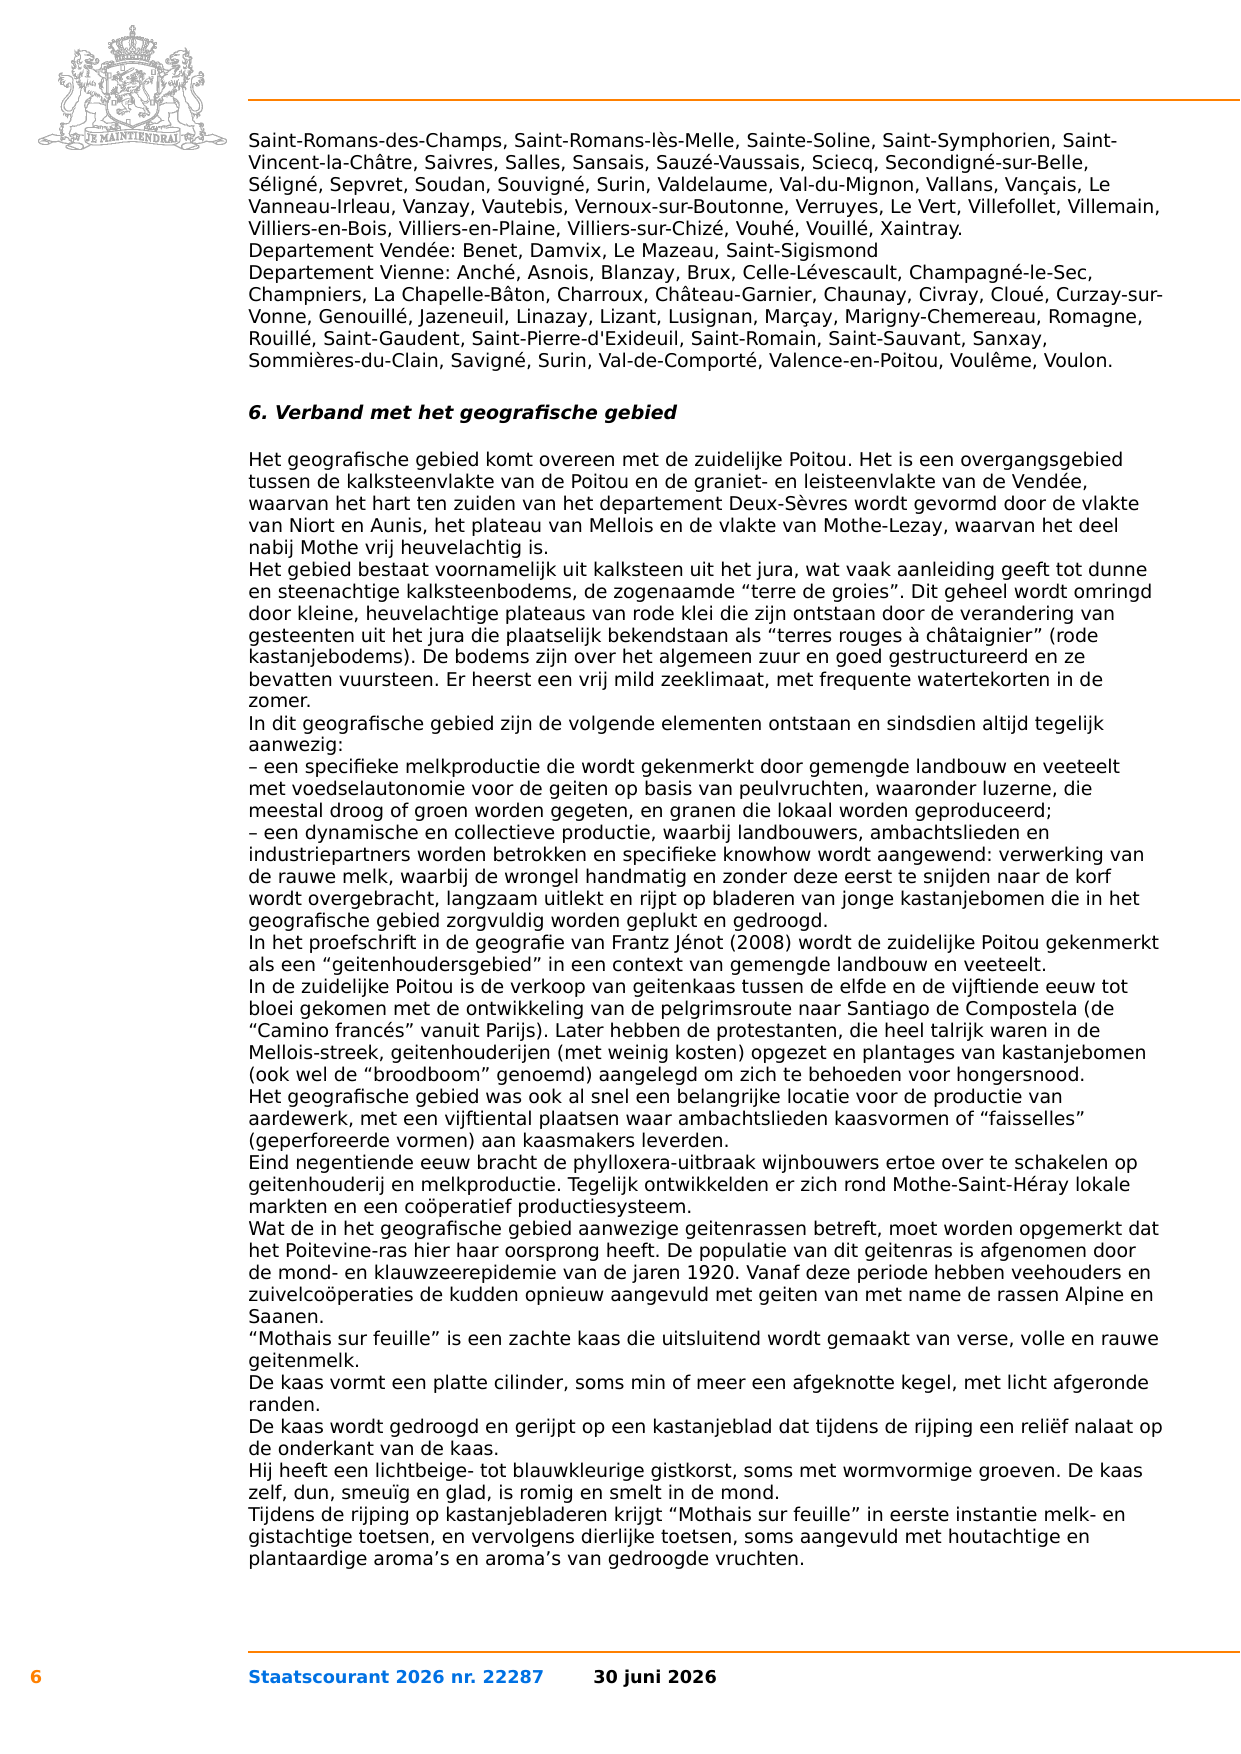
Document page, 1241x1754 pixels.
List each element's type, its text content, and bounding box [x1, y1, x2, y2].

text Het geografische gebied was ook al snel een belangrijke locatie voor de productie van aardewerk, met een vijftiental plaatsen waar ambachtslieden kaasvormen of “faisselles” (geperforeerde vormen) aan kaasmakers leverden. [248, 1086, 1163, 1152]
text Hij heeft een lichtbeige- tot blauwkleurige gistkorst, soms met wormvormige groeven. De kaas zelf, dun, smeuïg en glad, is romig en smelt in de mond. [248, 1460, 1163, 1504]
text Departement Vienne: Anché, Asnois, Blanzay, Brux, Celle-Lévescault, Champagné-le-Sec, Champniers, La Chapelle-Bâton, Charroux, Château-Garnier, Chaunay, Civray, Cloué, Curzay-sur-Vonne, Genouillé, Jazeneuil, Linazay, Lizant, Lusignan, Marçay, Marigny-Chemereau, Romagne, Rouillé, Saint-Gaudent, Saint-Pierre-d'Exideuil, Saint-Romain, Saint-Sauvant, Sanxay, Sommières-du-Clain, Savigné, Surin, Val-de-Comporté, Valence-en-Poitou, Voulême, Voulon. [248, 262, 1163, 372]
text In de zuidelijke Poitou is de verkoop van geitenkaas tussen de elfde en de vijftiende eeuw tot bloei gekomen met de ontwikkeling van de pelgrimsroute naar Santiago de Compostela (de “Camino francés” vanuit Parijs). Later hebben de protestanten, die heel talrijk waren in de Mellois-streek, geitenhouderijen (met weinig kosten) opgezet en plantages van kastanjebomen (ook wel de “broodboom” genoemd) aangelegd om zich te behoeden voor hongersnood. [248, 976, 1163, 1086]
text Eind negentiende eeuw bracht de phylloxera-uitbraak wijnbouwers ertoe over te schakelen op geitenhouderij en melkproductie. Tegelijk ontwikkelden er zich rond Mothe-Saint-Héray lokale markten en een coöperatief productiesysteem. [248, 1152, 1163, 1218]
text De kaas wordt gedroogd en gerijpt op een kastanjeblad dat tijdens de rijping een reliëf nalaat op de onderkant van de kaas. [248, 1416, 1163, 1460]
text De kaas vormt een platte cilinder, soms min of meer een afgeknotte kegel, met licht afgeronde randen. [248, 1372, 1163, 1416]
text Saint-Romans-des-Champs, Saint-Romans-lès-Melle, Sainte-Soline, Saint-Symphorien, Saint-Vincent-la-Châtre, Saivres, Salles, Sansais, Sauzé-Vaussais, Sciecq, Secondigné-sur-Belle, Séligné, Sepvret, Soudan, Souvigné, Surin, Valdelaume, Val-du-Mignon, Vallans, Vançais, Le Vanneau-Irleau, Vanzay, Vautebis, Vernoux-sur-Boutonne, Verruyes, Le Vert, Villefollet, Villemain, Villiers-en-Bois, Villiers-en-Plaine, Villiers-sur-Chizé, Vouhé, Vouillé, Xaintray. [248, 130, 1163, 240]
text Tijdens de rijping op kastanjebladeren krijgt “Mothais sur feuille” in eerste instantie melk- en gistachtige toetsen, en vervolgens dierlijke toetsen, soms aangevuld met houtachtige en plantaardige aroma’s en aroma’s van gedroogde vruchten. [248, 1504, 1163, 1569]
subtitle 6. Verband met het geografische gebied [248, 402, 1163, 424]
text Wat de in het geografische gebied aanwezige geitenrassen betreft, moet worden opgemerkt dat het Poitevine-ras hier haar oorsprong heeft. De populatie van dit geitenras is afgenomen door de mond- en klauwzeerepidemie van de jaren 1920. Vanaf deze periode hebben veehouders en zuivelcoöperaties de kudden opnieuw aangevuld met geiten van met name de rassen Alpine en Saanen. [248, 1218, 1163, 1328]
text Departement Vendée: Benet, Damvix, Le Mazeau, Saint-Sigismond [248, 240, 1163, 262]
text In het proefschrift in de geografie van Frantz Jénot (2008) wordt de zuidelijke Poitou gekenmerkt als een “geitenhoudersgebied” in een context van gemengde landbouw en veeteelt. [248, 932, 1163, 976]
text “Mothais sur feuille” is een zachte kaas die uitsluitend wordt gemaakt van verse, volle en rauwe geitenmelk. [248, 1328, 1163, 1372]
text In dit geografische gebied zijn de volgende elementen ontstaan en sindsdien altijd tegelijk aanwezig: [248, 712, 1163, 756]
text Het gebied bestaat voornamelijk uit kalksteen uit het jura, wat vaak aanleiding geeft tot dunne en steenachtige kalksteenbodems, de zogenaamde “terre de groies”. Dit geheel wordt omringd door kleine, heuvelachtige plateaus van rode klei die zijn ontstaan door de verandering van gesteenten uit het jura die plaatselijk bekendstaan als “terres rouges à châtaignier” (rode kastanjebodems). De bodems zijn over het algemeen zuur en goed gestructureerd en ze bevatten vuursteen. Er heerst een vrij mild zeeklimaat, met frequente watertekorten in de zomer. [248, 558, 1163, 712]
text – een dynamische en collectieve productie, waarbij landbouwers, ambachtslieden en industriepartners worden betrokken en specifieke knowhow wordt aangewend: verwerking van de rauwe melk, waarbij de wrongel handmatig en zonder deze eerst te snijden naar de korf wordt overgebracht, langzaam uitlekt en rijpt op bladeren van jonge kastanjebomen die in het geografische gebied zorgvuldig worden geplukt en gedroogd. [248, 822, 1163, 932]
text Het geografische gebied komt overeen met de zuidelijke Poitou. Het is een overgangsgebied tussen de kalksteenvlakte van de Poitou en de graniet- en leisteenvlakte van de Vendée, waarvan het hart ten zuiden van het departement Deux-Sèvres wordt gevormd door de vlakte van Niort en Aunis, het plateau van Mellois en de vlakte van Mothe-Lezay, waarvan het deel nabij Mothe vrij heuvelachtig is. [248, 449, 1163, 558]
text – een specifieke melkproductie die wordt gekenmerkt door gemengde landbouw en veeteelt met voedselautonomie voor de geiten op basis van peulvruchten, waaronder luzerne, die meestal droog of groen worden gegeten, en granen die lokaal worden geproduceerd; [248, 756, 1163, 822]
picture [38, 25, 227, 150]
